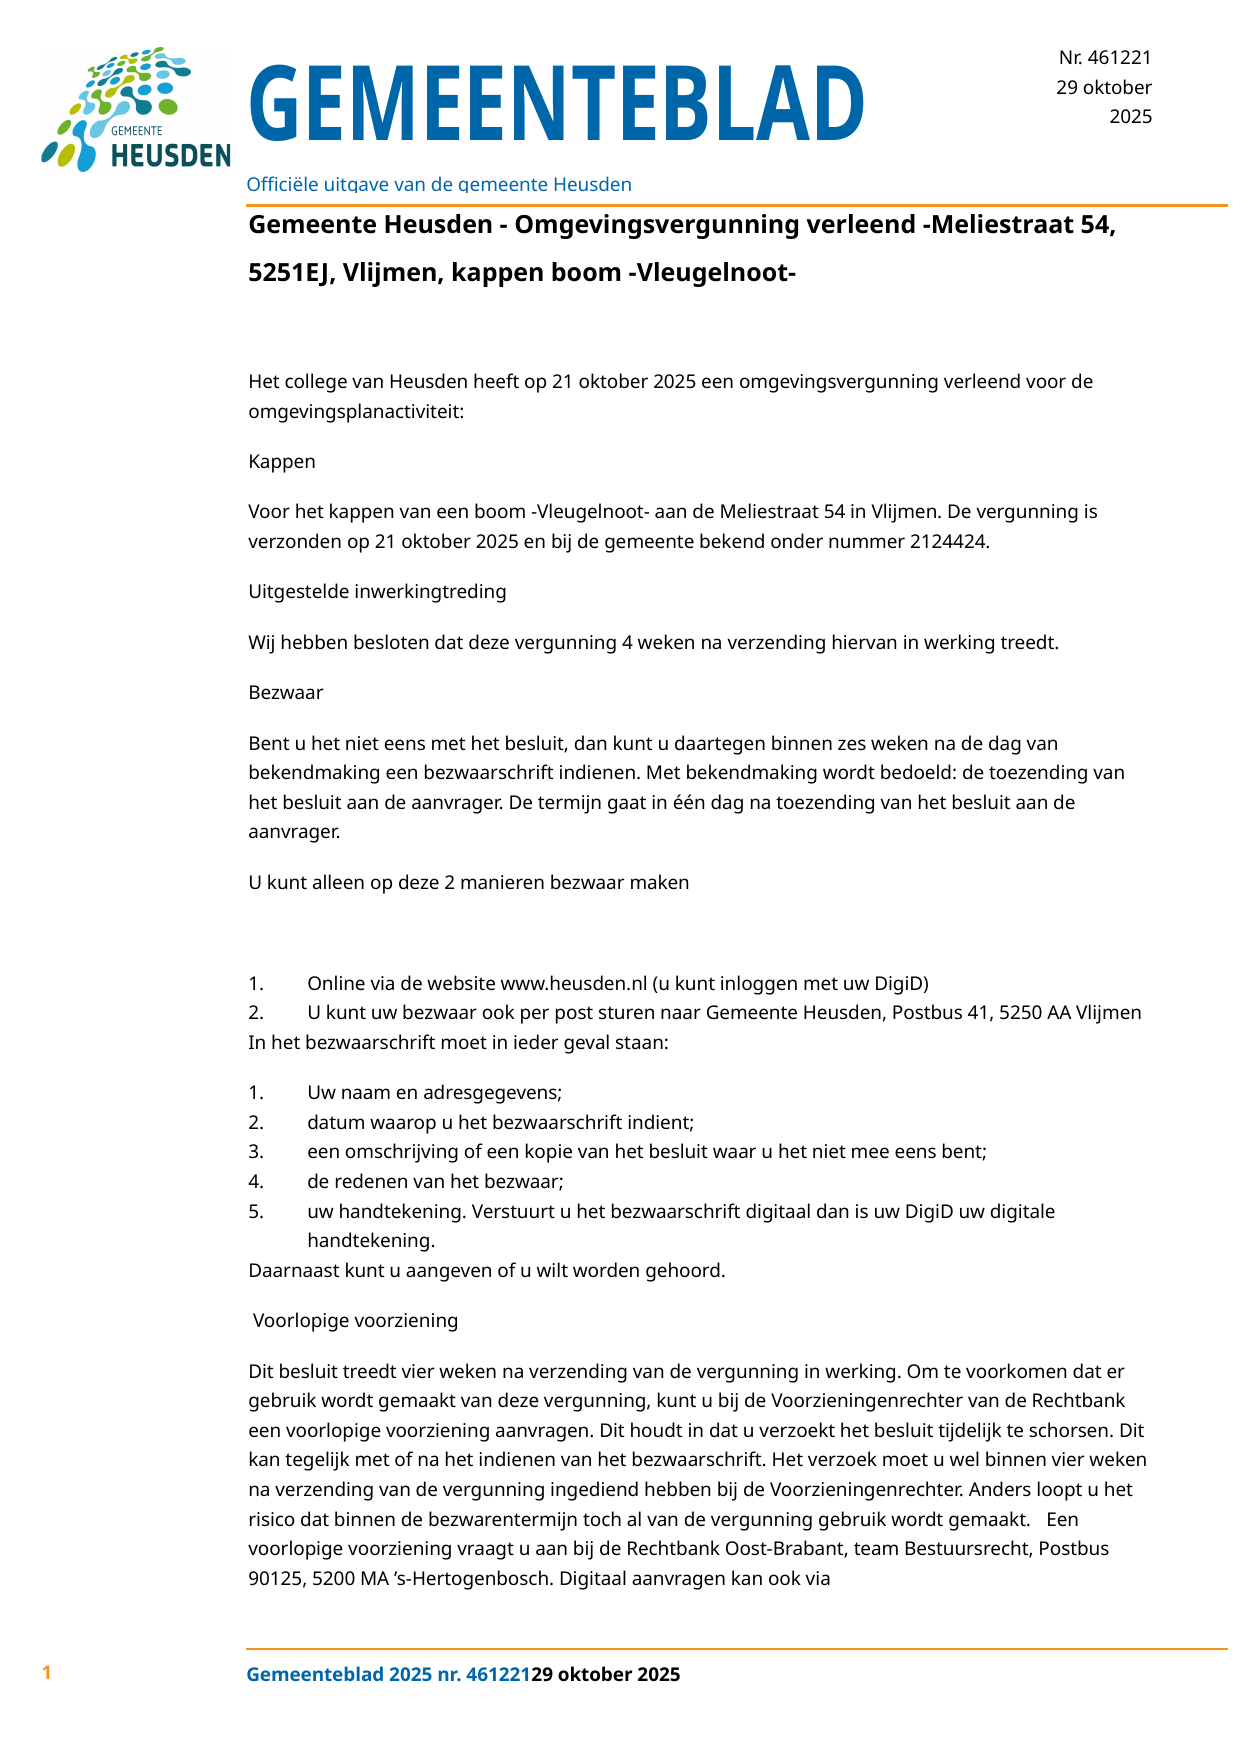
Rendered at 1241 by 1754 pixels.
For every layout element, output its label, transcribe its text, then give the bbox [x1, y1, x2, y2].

text Dit besluit treedt vier weken na verzending van de vergunning in werking. Om te voorkomen dat er gebruik wordt gemaakt van deze vergunning, kunt u bij de Voorzieningenrechter van de Rechtbank een voorlopige voorziening aanvragen. Dit houdt in dat u verzoekt het besluit tijdelijk te schorsen. Dit kan tegelijk met of na het indienen van het bezwaarschrift. Het verzoek moet u wel binnen vier weken na verzending van de vergunning ingediend hebben bij de Voorzieningenrechter. Anders loopt u het risico dat binnen de bezwarentermijn toch al van de vergunning gebruik wordt gemaakt. Een voorlopige voorziening vraagt u aan bij de Rechtbank Oost-Brabant, team Bestuursrecht, Postbus 90125, 5200 MA ’s-Hertogenbosch. Digitaal aanvragen kan ook via [248, 1358, 1152, 1591]
list Online via de website www.heusden.nl (u kunt inloggen met uw DigiD) [248, 970, 1152, 996]
text Uitgestelde inwerkingtreding [248, 579, 1152, 604]
list Uw naam en adresgegevens; [248, 1079, 1152, 1105]
text Het college van Heusden heeft op 21 oktober 2025 een omgevingsvergunning verleend voor de omgevingsplanactiviteit: [248, 368, 1152, 424]
text Kappen [248, 448, 1152, 474]
list de redenen van het bezwaar; [248, 1168, 1152, 1194]
list U kunt uw bezwaar ook per post sturen naar Gemeente Heusden, Postbus 41, 5250 AA Vlijmen [248, 999, 1152, 1025]
text Gemeente Heusden - Omgevingsvergunning verleend -Meliestraat 54, 5251EJ, Vlijmen, kappen boom -Vleugelnoot- [248, 207, 1152, 288]
text Daarnaast kunt u aangeven of u wilt worden gehoord. [248, 1257, 1152, 1283]
list datum waarop u het bezwaarschrift indient; [248, 1109, 1152, 1135]
text Bezwaar [248, 679, 1152, 705]
text Bent u het niet eens met het besluit, dan kunt u daartegen binnen zes weken na de dag van bekendmaking een bezwaarschrift indienen. Met bekendmaking wordt bedoeld: de toezending van het besluit aan de aanvrager. De termijn gaat in één dag na toezending van het besluit aan de aanvrager. [248, 730, 1152, 844]
text U kunt alleen op deze 2 manieren bezwaar maken [248, 869, 1152, 895]
list een omschrijving of een kopie van het besluit waar u het niet mee eens bent; [248, 1139, 1152, 1164]
text Wij hebben besloten dat deze vergunning 4 weken na verzending hiervan in werking treedt. [248, 629, 1152, 655]
list uw handtekening. Verstuurt u het bezwaarschrift digitaal dan is uw DigiD uw digitale handtekening. [248, 1198, 1152, 1253]
text In het bezwaarschrift moet in ieder geval staan: [248, 1029, 1152, 1055]
text Voor het kappen van een boom -Vleugelnoot- aan de Meliestraat 54 in Vlijmen. De vergunning is verzonden op 21 oktober 2025 en bij de gemeente bekend onder nummer 2124424. [248, 499, 1152, 554]
picture [41, 47, 231, 172]
text Voorlopige voorziening [248, 1307, 1152, 1333]
